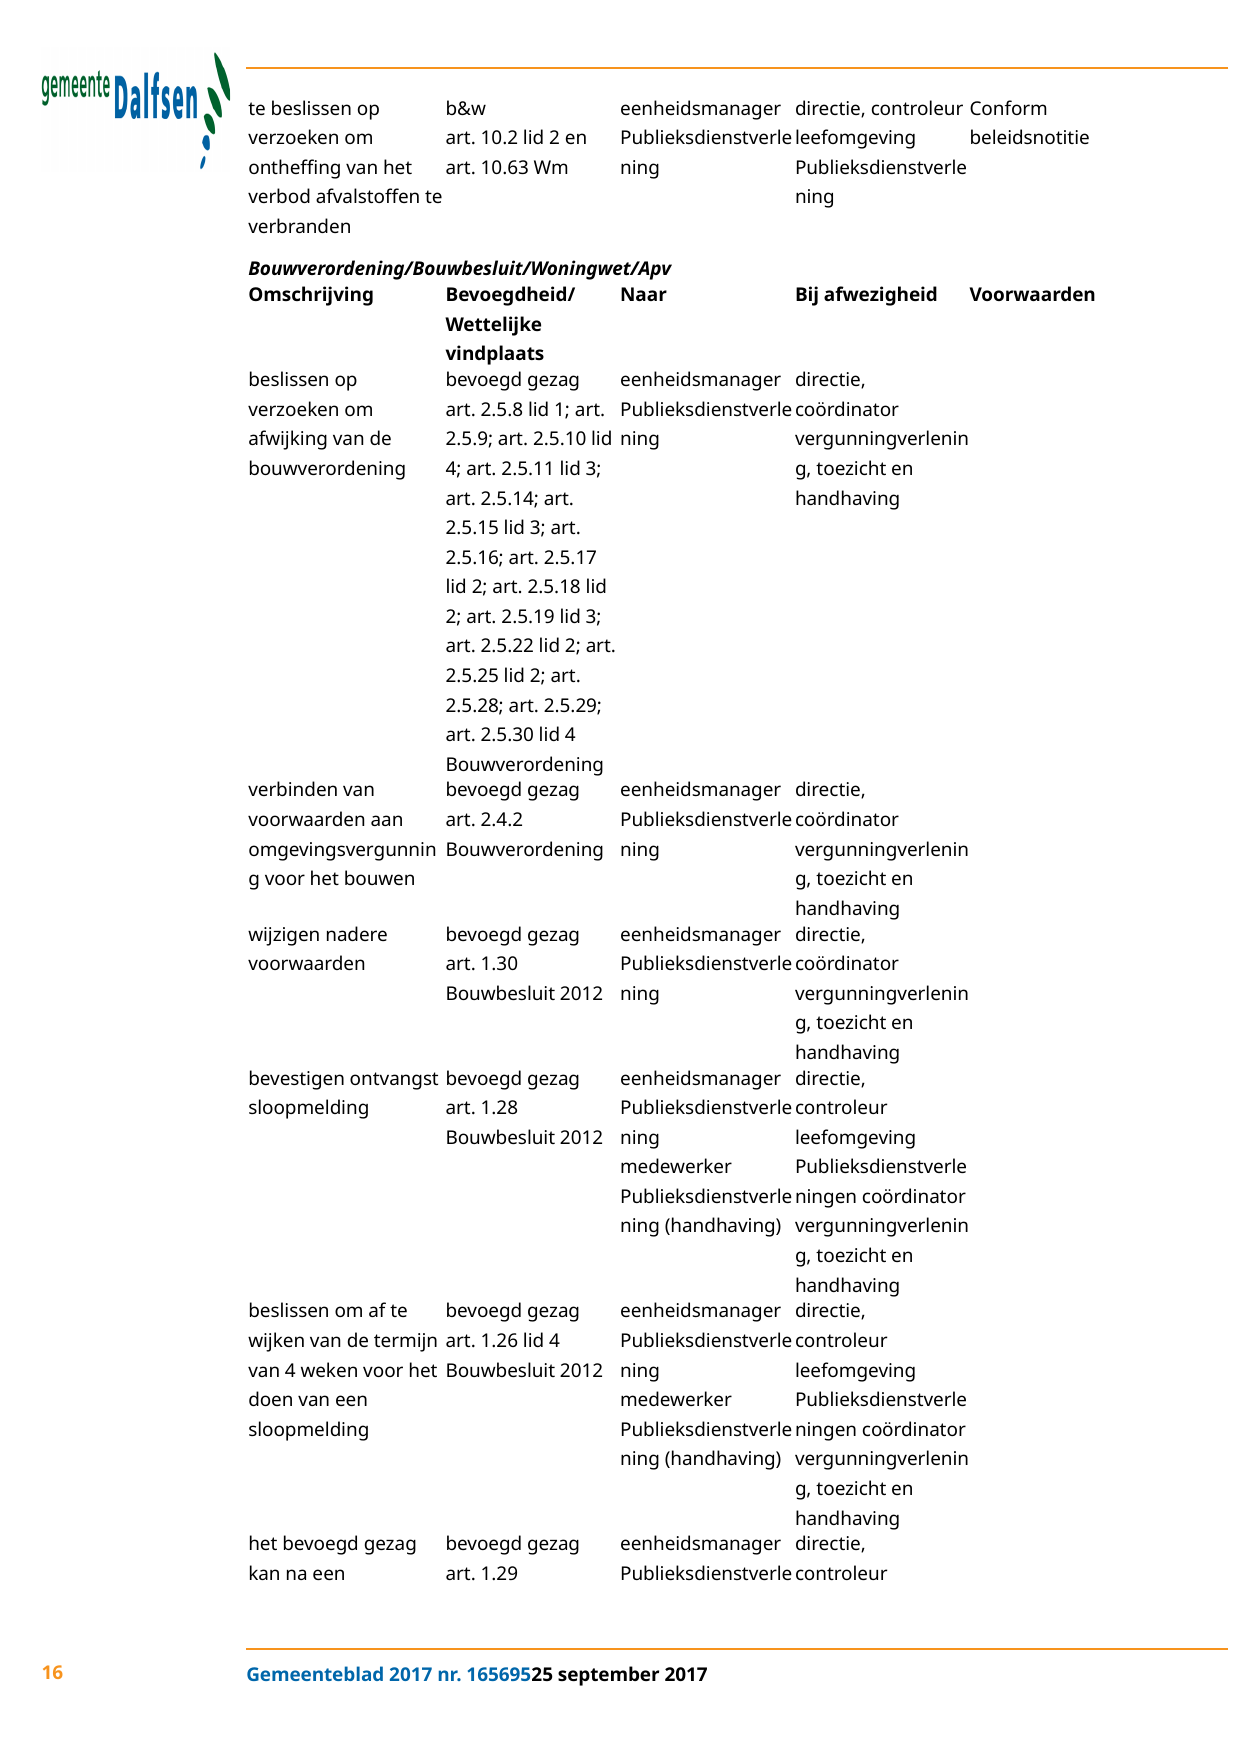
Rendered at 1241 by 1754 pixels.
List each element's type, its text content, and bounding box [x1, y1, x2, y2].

table_cell eenheidsmanager Publieksdienstverle [620, 1530, 795, 1586]
table_cell wijzigen nadere voorwaarden [248, 921, 445, 1065]
table_header Bij afwezigheid [795, 281, 969, 366]
table_cell eenheidsmanager Publieksdienstverlening [620, 921, 795, 1065]
table_cell [969, 1298, 1152, 1530]
table_cell bevoegd gezag art. 2.4.2 Bouwverordening [445, 777, 620, 921]
table_cell [969, 1530, 1152, 1586]
table_cell directie, coördinator vergunningverlening, toezicht en handhaving [795, 777, 969, 921]
text Bouwverordening/Bouwbesluit/Woningwet/Apv [248, 256, 1152, 281]
table_cell beslissen op verzoeken om afwijking van de bouwverordening [248, 366, 445, 777]
table_header Voorwaarden [969, 281, 1152, 366]
table_header Naar [620, 281, 795, 366]
table_cell directie, controleur leefomgeving Publieksdienstverlening [795, 95, 969, 239]
table_cell b&w art. 10.2 lid 2 en art. 10.63 Wm [445, 95, 620, 239]
table_cell bevoegd gezag art. 1.28 Bouwbesluit 2012 [445, 1065, 620, 1298]
table_cell directie, controleur leefomgeving Publieksdienstverleningen coördinator vergunningverlening, toezicht en handhaving [795, 1298, 969, 1530]
table_cell directie, controleur [795, 1530, 969, 1586]
table_cell te beslissen op verzoeken om ontheffing van het verbod afvalstoffen te verbranden [248, 95, 445, 239]
table_cell [969, 777, 1152, 921]
table_cell eenheidsmanager Publieksdienstverlening medewerker Publieksdienstverlening (handhaving) [620, 1298, 795, 1530]
table_cell bevoegd gezag art. 1.29 [445, 1530, 620, 1586]
table_cell directie, controleur leefomgeving Publieksdienstverleningen coördinator vergunningverlening, toezicht en handhaving [795, 1065, 969, 1298]
table_cell [969, 366, 1152, 777]
table_cell [969, 921, 1152, 1065]
table_cell bevestigen ontvangst sloopmelding [248, 1065, 445, 1298]
picture [41, 47, 231, 172]
table_cell directie, coördinator vergunningverlening, toezicht en handhaving [795, 921, 969, 1065]
table_cell bevoegd gezag art. 1.26 lid 4 Bouwbesluit 2012 [445, 1298, 620, 1530]
table_cell [969, 1065, 1152, 1298]
table_cell eenheidsmanager Publieksdienstverlening [620, 366, 795, 777]
table_header Bevoegdheid/Wettelijke vindplaats [445, 281, 620, 366]
table_header Omschrijving [248, 281, 445, 366]
table_cell het bevoegd gezag kan na een [248, 1530, 445, 1586]
table_cell eenheidsmanager Publieksdienstverlening medewerker Publieksdienstverlening (handhaving) [620, 1065, 795, 1298]
table_cell bevoegd gezag art. 2.5.8 lid 1; art. 2.5.9; art. 2.5.10 lid 4; art. 2.5.11 lid 3; art. 2.5.14; art. 2.5.15 lid 3; art. 2.5.16; art. 2.5.17 lid 2; art. 2.5.18 lid 2; art. 2.5.19 lid 3; art. 2.5.22 lid 2; art. 2.5.25 lid 2; art. 2.5.28; art. 2.5.29; art. 2.5.30 lid 4 Bouwverordening [445, 366, 620, 777]
table_cell bevoegd gezag art. 1.30 Bouwbesluit 2012 [445, 921, 620, 1065]
table_cell beslissen om af te wijken van de termijn van 4 weken voor het doen van een sloopmelding [248, 1298, 445, 1530]
table_cell verbinden van voorwaarden aan omgevingsvergunning voor het bouwen [248, 777, 445, 921]
table_cell directie, coördinator vergunningverlening, toezicht en handhaving [795, 366, 969, 777]
table_cell eenheidsmanager Publieksdienstverlening [620, 95, 795, 239]
table_cell Conform beleidsnotitie [969, 95, 1152, 239]
table_cell eenheidsmanager Publieksdienstverlening [620, 777, 795, 921]
